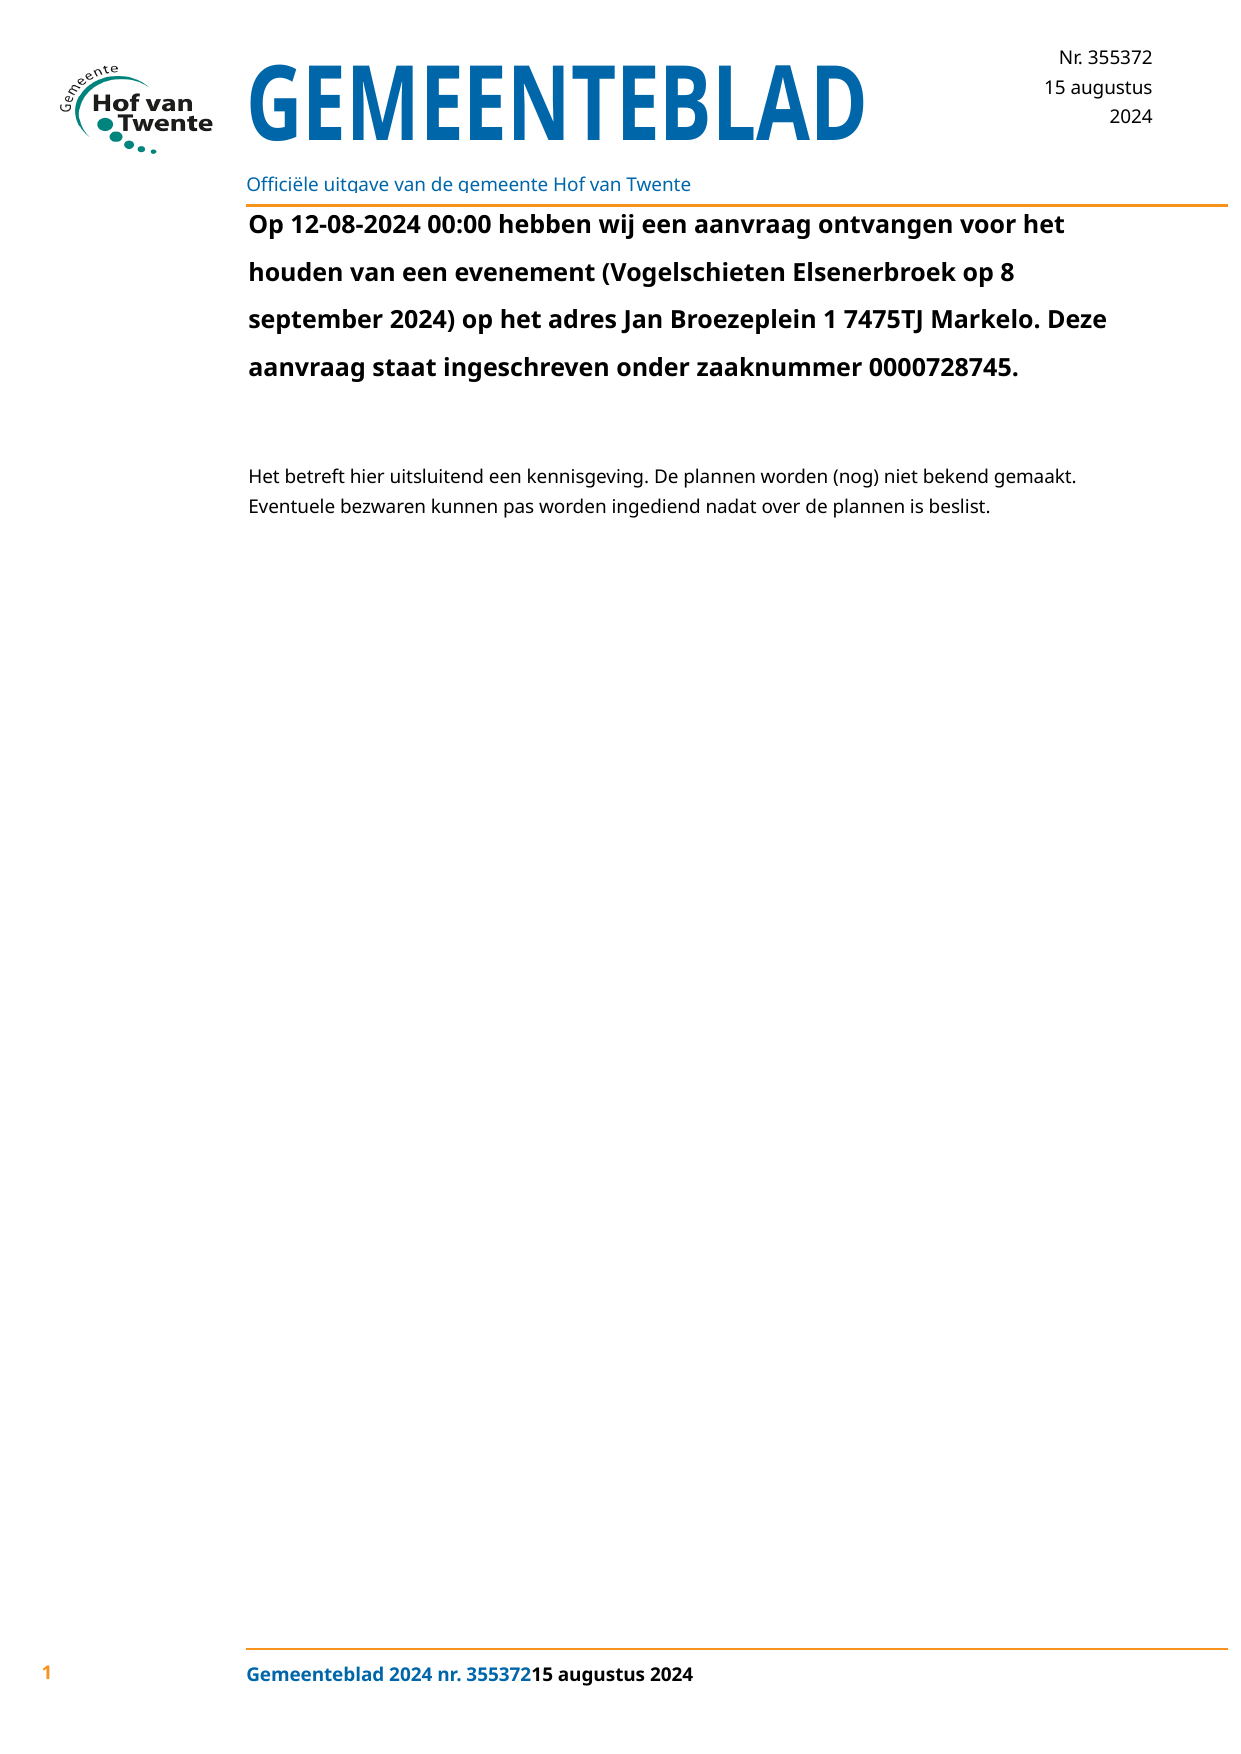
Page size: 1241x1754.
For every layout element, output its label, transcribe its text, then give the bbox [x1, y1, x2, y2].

text Het betreft hier uitsluitend een kennisgeving. De plannen worden (nog) niet bekend gemaakt. Eventuele bezwaren kunnen pas worden ingediend nadat over de plannen is beslist. [248, 463, 1152, 519]
picture [41, 47, 231, 172]
text Op 12-08-2024 00:00 hebben wij een aanvraag ontvangen voor het houden van een evenement (Vogelschieten Elsenerbroek op 8 september 2024) op het adres Jan Broezeplein 1 7475TJ Markelo. Deze aanvraag staat ingeschreven onder zaaknummer 0000728745. [248, 207, 1152, 384]
